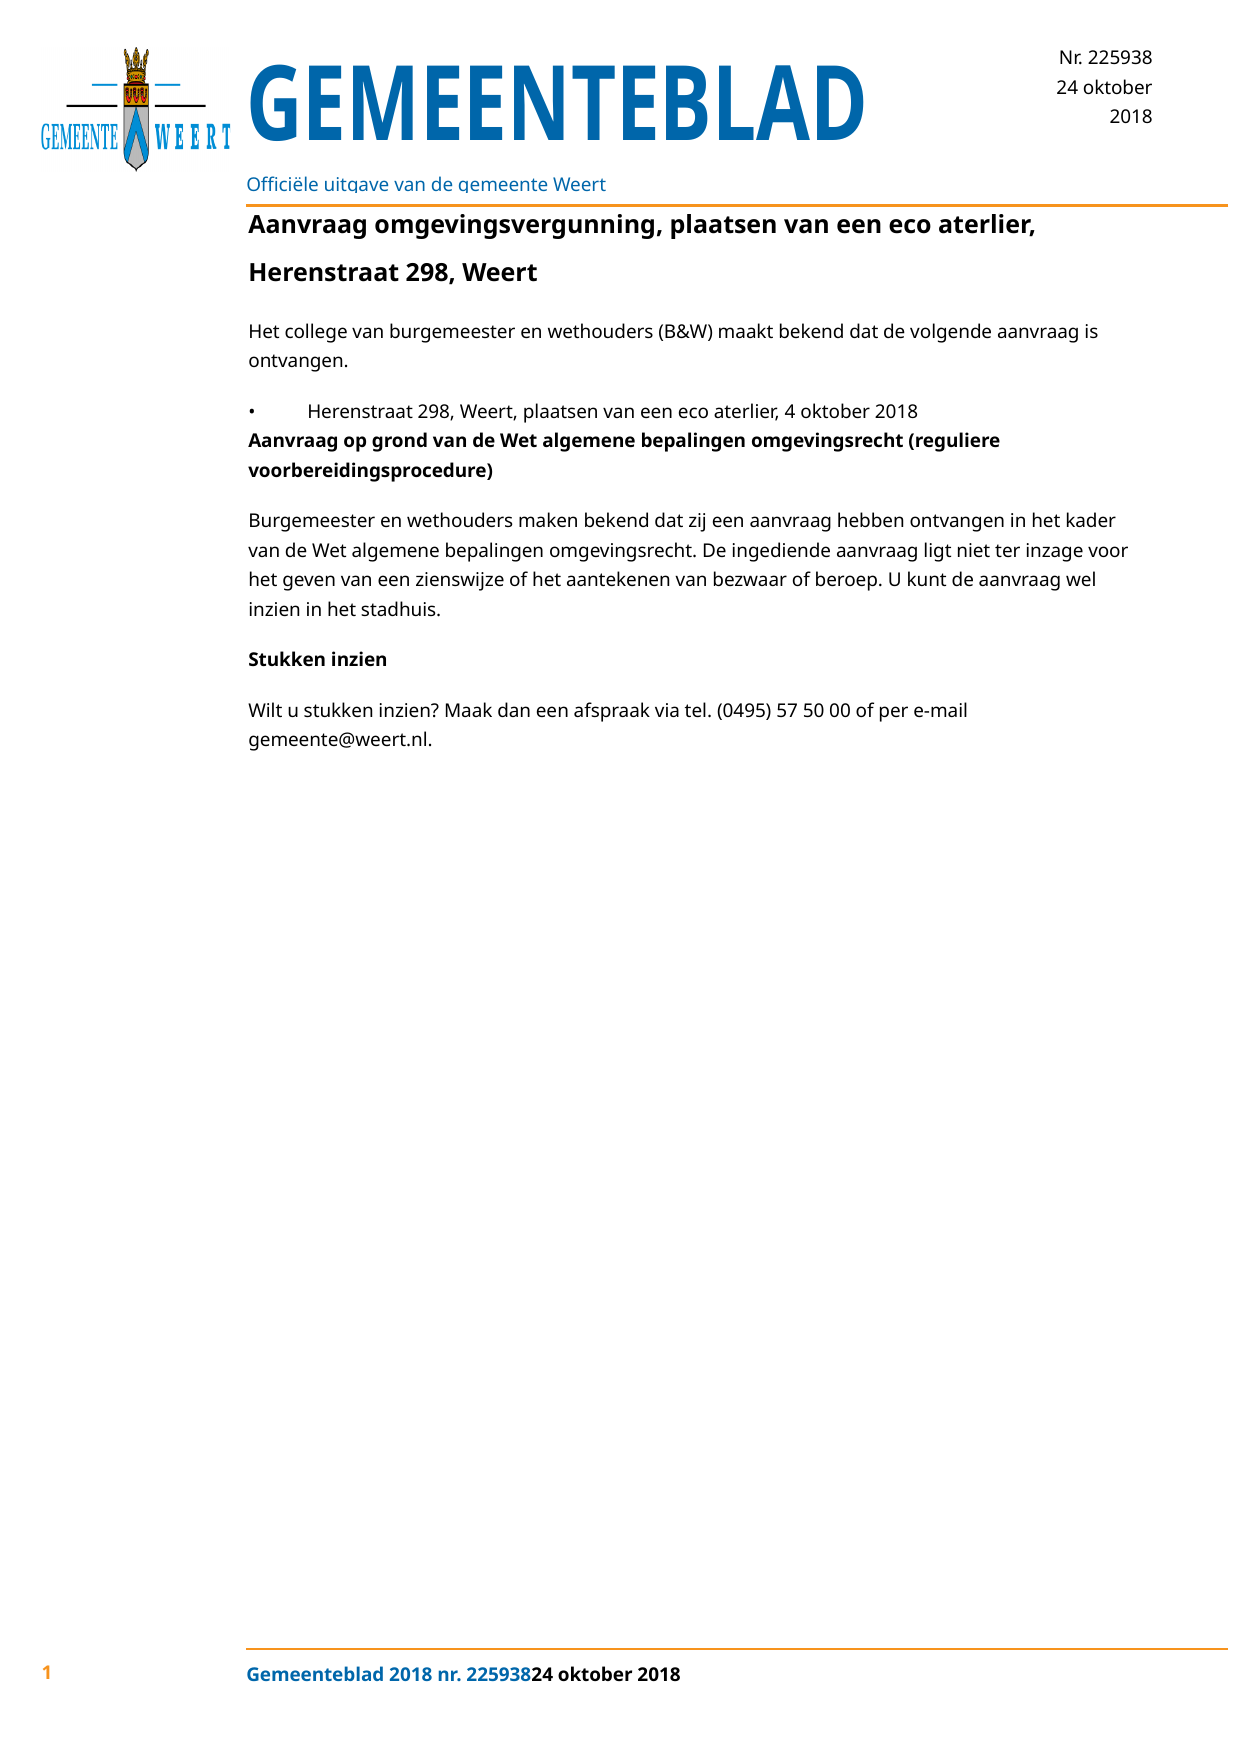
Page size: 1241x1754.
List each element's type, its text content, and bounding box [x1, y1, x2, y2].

list Herenstraat 298, Weert, plaatsen van een eco aterlier, 4 oktober 2018 [248, 398, 1152, 424]
text Aanvraag op grond van de Wet algemene bepalingen omgevingsrecht (reguliere voorbereidingsprocedure) [248, 427, 1152, 483]
text Burgemeester en wethouders maken bekend dat zij een aanvraag hebben ontvangen in het kader van de Wet algemene bepalingen omgevingsrecht. De ingediende aanvraag ligt niet ter inzage voor het geven van een zienswijze of het aantekenen van bezwaar of beroep. U kunt de aanvraag wel inzien in het stadhuis. [248, 507, 1152, 622]
text Aanvraag omgevingsvergunning, plaatsen van een eco aterlier, Herenstraat 298, Weert [248, 207, 1152, 288]
picture [41, 47, 231, 172]
text Het college van burgemeester en wethouders (B&W) maakt bekend dat de volgende aanvraag is ontvangen. [248, 318, 1152, 373]
text Stukken inzien [248, 647, 1152, 672]
text Wilt u stukken inzien? Maak dan een afspraak via tel. (0495) 57 50 00 of per e-mail gemeente@weert.nl. [248, 697, 1152, 752]
